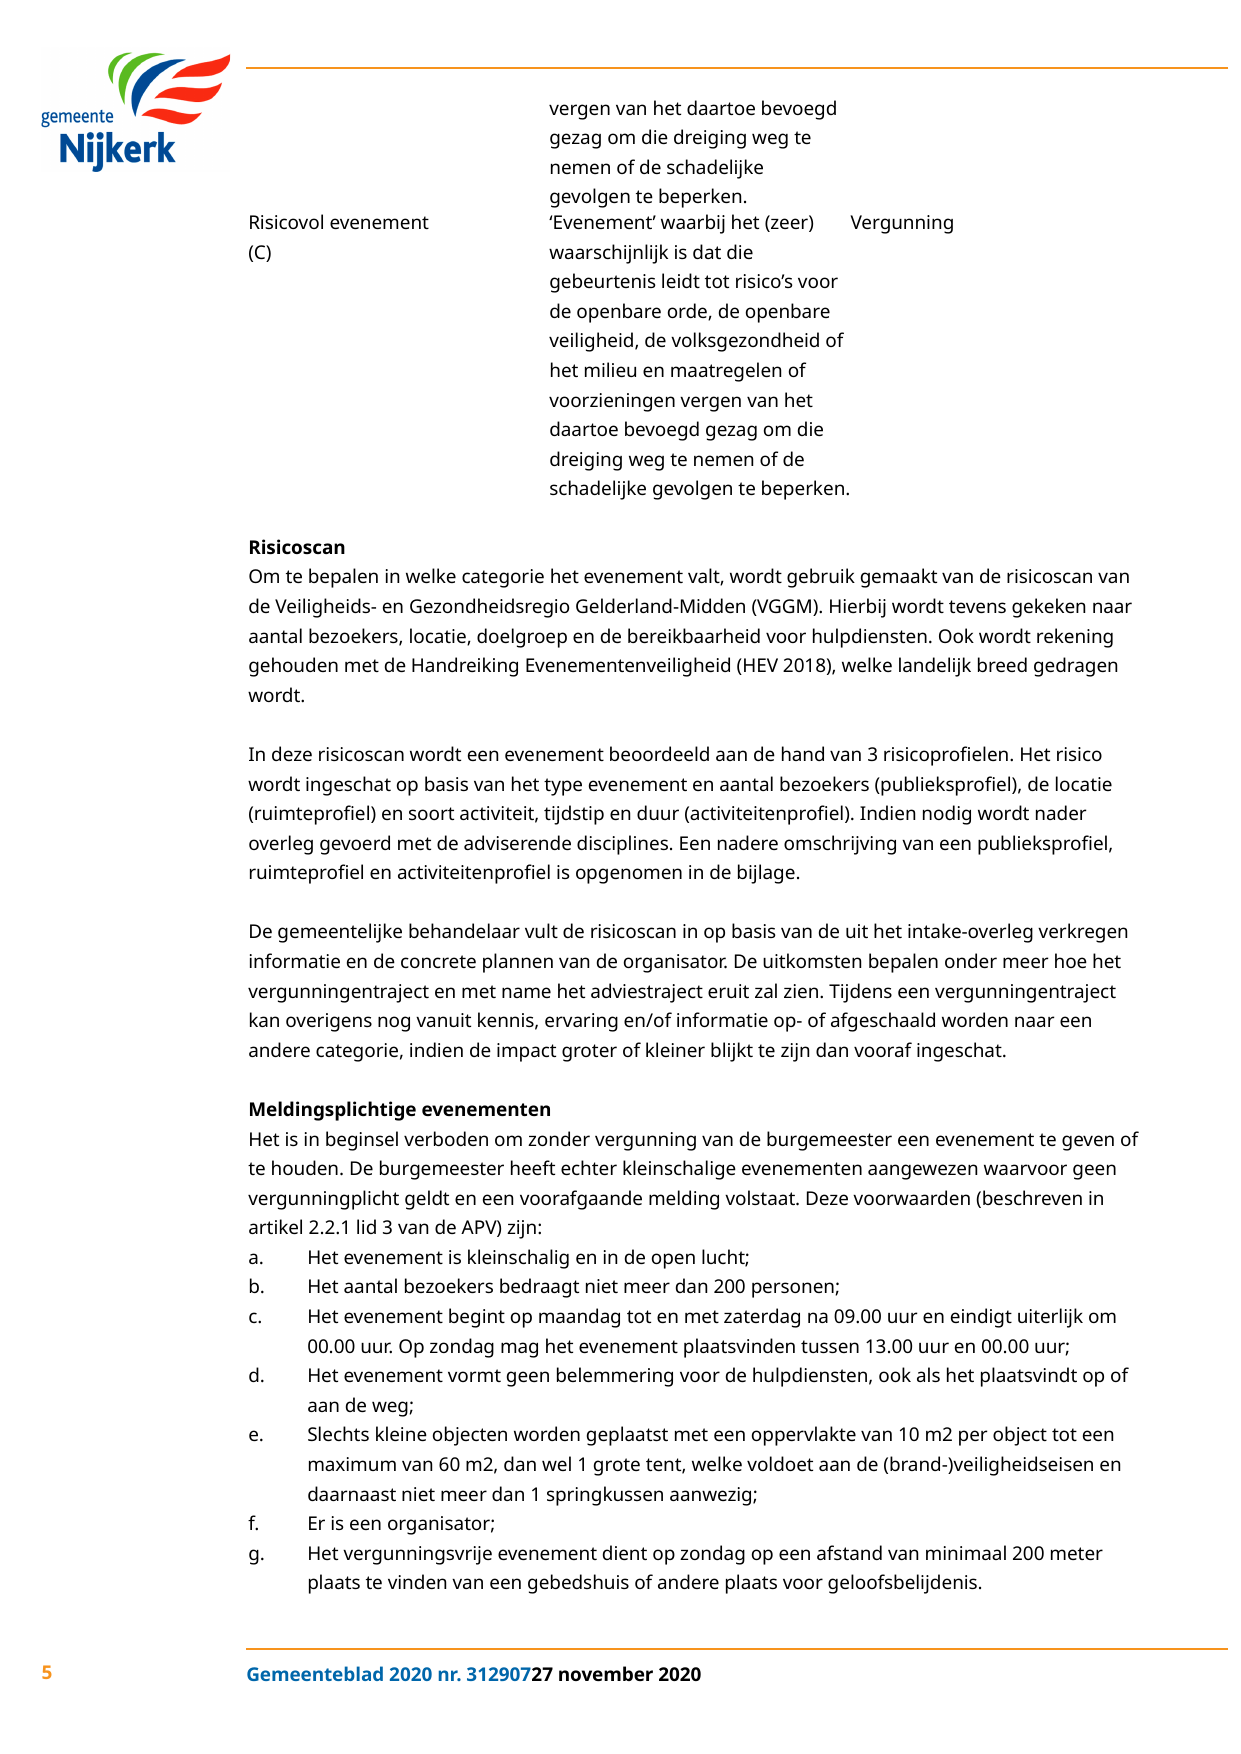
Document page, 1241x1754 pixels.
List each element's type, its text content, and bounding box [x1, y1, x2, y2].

list Er is een organisator; [248, 1510, 1152, 1536]
list Het evenement vormt geen belemmering voor de hulpdiensten, ook als het plaatsvindt op of aan de weg; [248, 1362, 1152, 1418]
text In deze risicoscan wordt een evenement beoordeeld aan de hand van 3 risicoprofielen. Het risico wordt ingeschat op basis van het type evenement en aantal bezoekers (publieksprofiel), de locatie (ruimteprofiel) en soort activiteit, tijdstip en duur (activiteitenprofiel). Indien nodig wordt nader overleg gevoerd met de adviserende disciplines. Een nadere omschrijving van een publieksprofiel, ruimteprofiel en activiteitenprofiel is opgenomen in de bijlage. [248, 741, 1152, 885]
table_cell vergen van het daartoe bevoegd gezag om die dreiging weg te nemen of de schadelijke gevolgen te beperken. [549, 95, 850, 209]
text Om te bepalen in welke categorie het evenement valt, wordt gebruik gemaakt van de risicoscan van de Veiligheids- en Gezondheidsregio Gelderland-Midden (VGGM). Hierbij wordt tevens gekeken naar aantal bezoekers, locatie, doelgroep en de bereikbaarheid voor hulpdiensten. Ook wordt rekening gehouden met de Handreiking Evenementenveiligheid (HEV 2018), welke landelijk breed gedragen wordt. [248, 564, 1152, 708]
table_cell Vergunning [850, 209, 1152, 501]
list Het aantal bezoekers bedraagt niet meer dan 200 personen; [248, 1274, 1152, 1299]
list Het evenement is kleinschalig en in de open lucht; [248, 1244, 1152, 1270]
text De gemeentelijke behandelaar vult de risicoscan in op basis van de uit het intake-overleg verkregen informatie en de concrete plannen van de organisator. De uitkomsten bepalen onder meer hoe het vergunningentraject en met name het adviestraject eruit zal zien. Tijdens een vergunningentraject kan overigens nog vanuit kennis, ervaring en/of informatie op- of afgeschaald worden naar een andere categorie, indien de impact groter of kleiner blijkt te zijn dan vooraf ingeschat. [248, 919, 1152, 1063]
text Meldingsplichtige evenementen [248, 1096, 1152, 1122]
table_cell [850, 95, 1152, 209]
list Slechts kleine objecten worden geplaatst met een oppervlakte van 10 m2 per object tot een maximum van 60 m2, dan wel 1 grote tent, welke voldoet aan de (brand-)veiligheidseisen en daarnaast niet meer dan 1 springkussen aanwezig; [248, 1422, 1152, 1506]
table_cell Risicovol evenement (C) [248, 209, 549, 501]
list Het evenement begint op maandag tot en met zaterdag na 09.00 uur en eindigt uiterlijk om 00.00 uur. Op zondag mag het evenement plaatsvinden tussen 13.00 uur en 00.00 uur; [248, 1303, 1152, 1358]
table_cell [248, 95, 549, 209]
picture [41, 47, 231, 172]
table_cell ‘Evenement’ waarbij het (zeer) waarschijnlijk is dat die gebeurtenis leidt tot risico’s voor de openbare orde, de openbare veiligheid, de volksgezondheid of het milieu en maatregelen of voorzieningen vergen van het daartoe bevoegd gezag om die dreiging weg te nemen of de schadelijke gevolgen te beperken. [549, 209, 850, 501]
text Risicoscan [248, 534, 1152, 560]
text Het is in beginsel verboden om zonder vergunning van de burgemeester een evenement te geven of te houden. De burgemeester heeft echter kleinschalige evenementen aangewezen waarvoor geen vergunningplicht geldt en een voorafgaande melding volstaat. Deze voorwaarden (beschreven in artikel 2.2.1 lid 3 van de APV) zijn: [248, 1126, 1152, 1240]
list Het vergunningsvrije evenement dient op zondag op een afstand van minimaal 200 meter plaats te vinden van een gebedshuis of andere plaats voor geloofsbelijdenis. [248, 1540, 1152, 1595]
